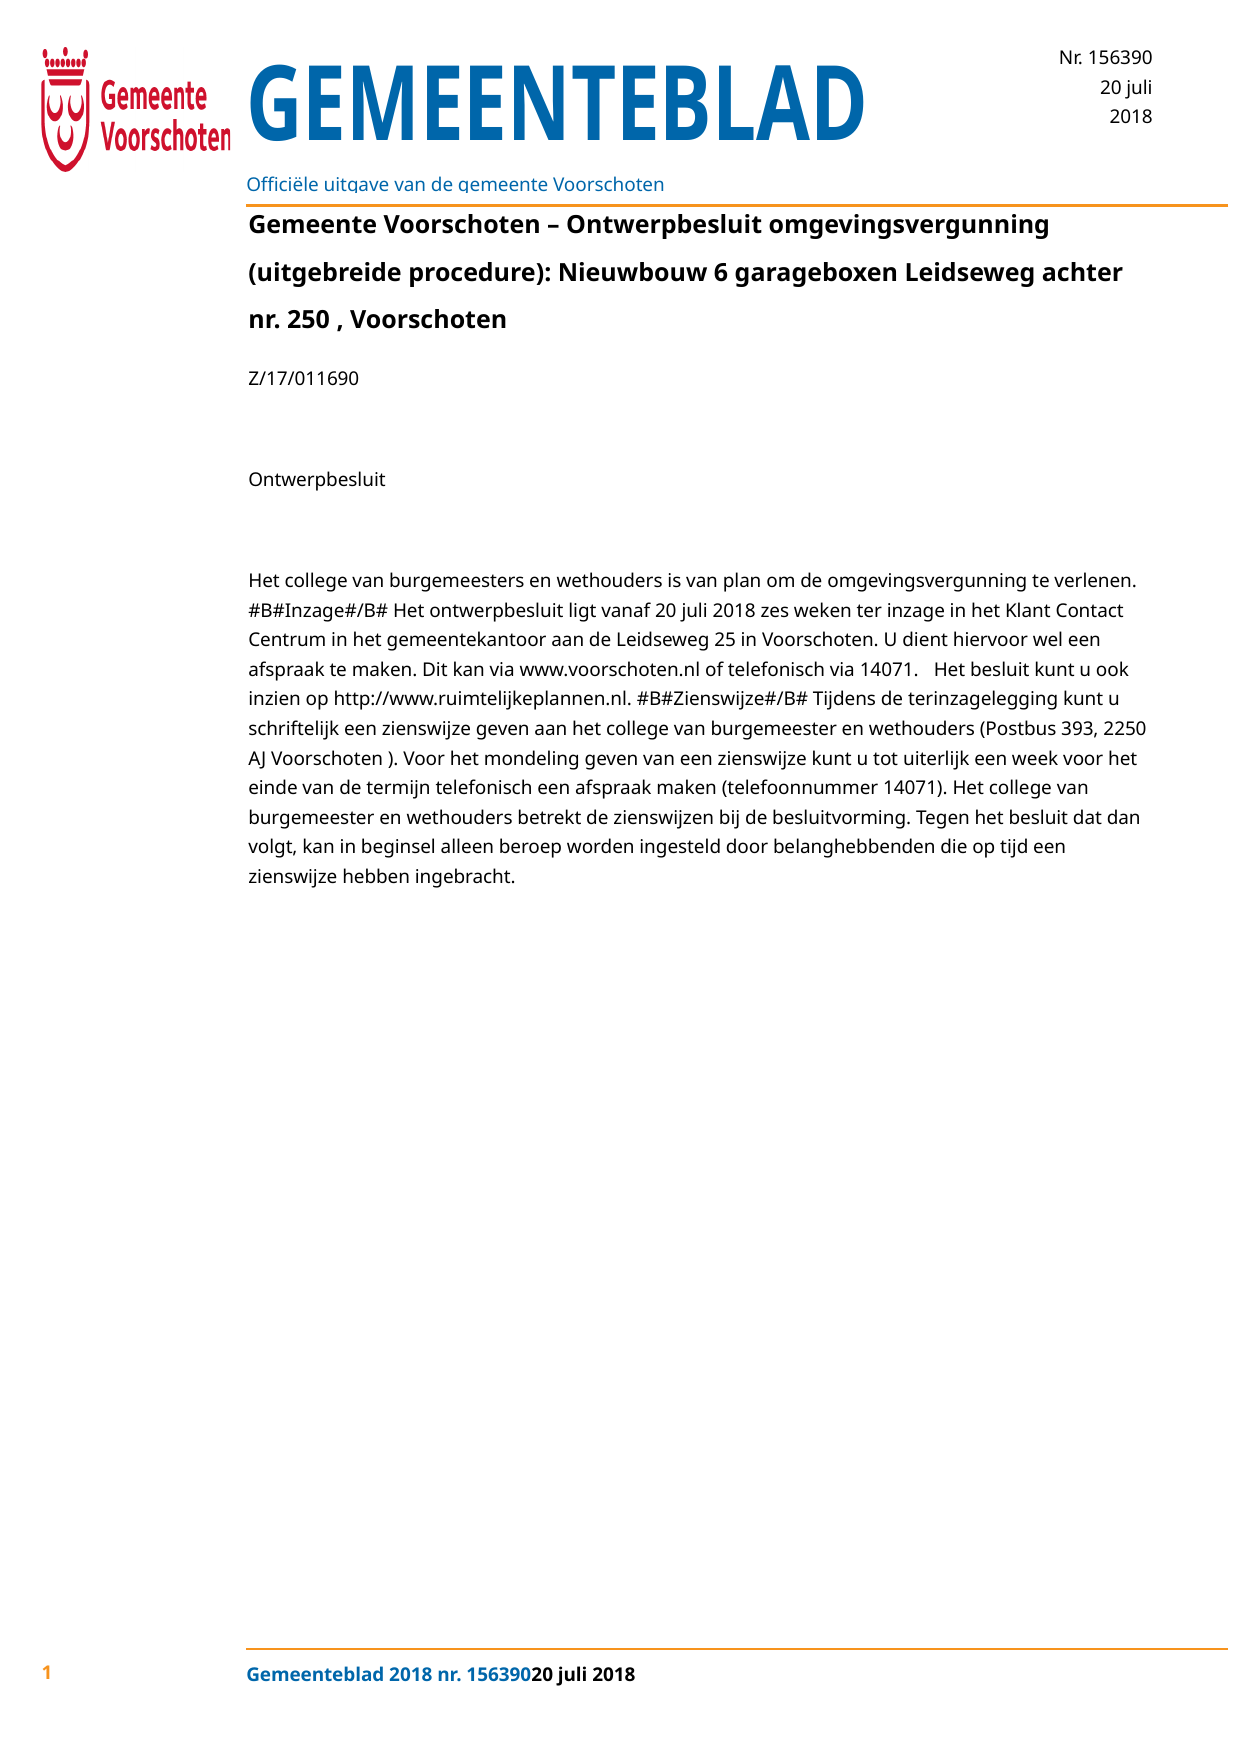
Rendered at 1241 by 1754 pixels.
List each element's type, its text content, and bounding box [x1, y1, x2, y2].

picture [41, 47, 231, 172]
text Het college van burgemeesters en wethouders is van plan om de omgevingsvergunning te verlenen. #B#Inzage#/B# Het ontwerpbesluit ligt vanaf 20 juli 2018 zes weken ter inzage in het Klant Contact Centrum in het gemeentekantoor aan de Leidseweg 25 in Voorschoten. U dient hiervoor wel een afspraak te maken. Dit kan via www.voorschoten.nl of telefonisch via 14071. Het besluit kunt u ook inzien op http://www.ruimtelijkeplannen.nl. #B#Zienswijze#/B# Tijdens de terinzagelegging kunt u schriftelijk een zienswijze geven aan het college van burgemeester en wethouders (Postbus 393, 2250 AJ Voorschoten ). Voor het mondeling geven van een zienswijze kunt u tot uiterlijk een week voor het einde van de termijn telefonisch een afspraak maken (telefoonnummer 14071). Het college van burgemeester en wethouders betrekt de zienswijzen bij de besluitvorming. Tegen het besluit dat dan volgt, kan in beginsel alleen beroep worden ingesteld door belanghebbenden die op tijd een zienswijze hebben ingebracht. [248, 567, 1152, 889]
text Z/17/011690 [248, 366, 1152, 391]
text Gemeente Voorschoten – Ontwerpbesluit omgevingsvergunning (uitgebreide procedure): Nieuwbouw 6 garageboxen Leidseweg achter nr. 250 , Voorschoten [248, 207, 1152, 336]
text Ontwerpbesluit [248, 466, 1152, 492]
